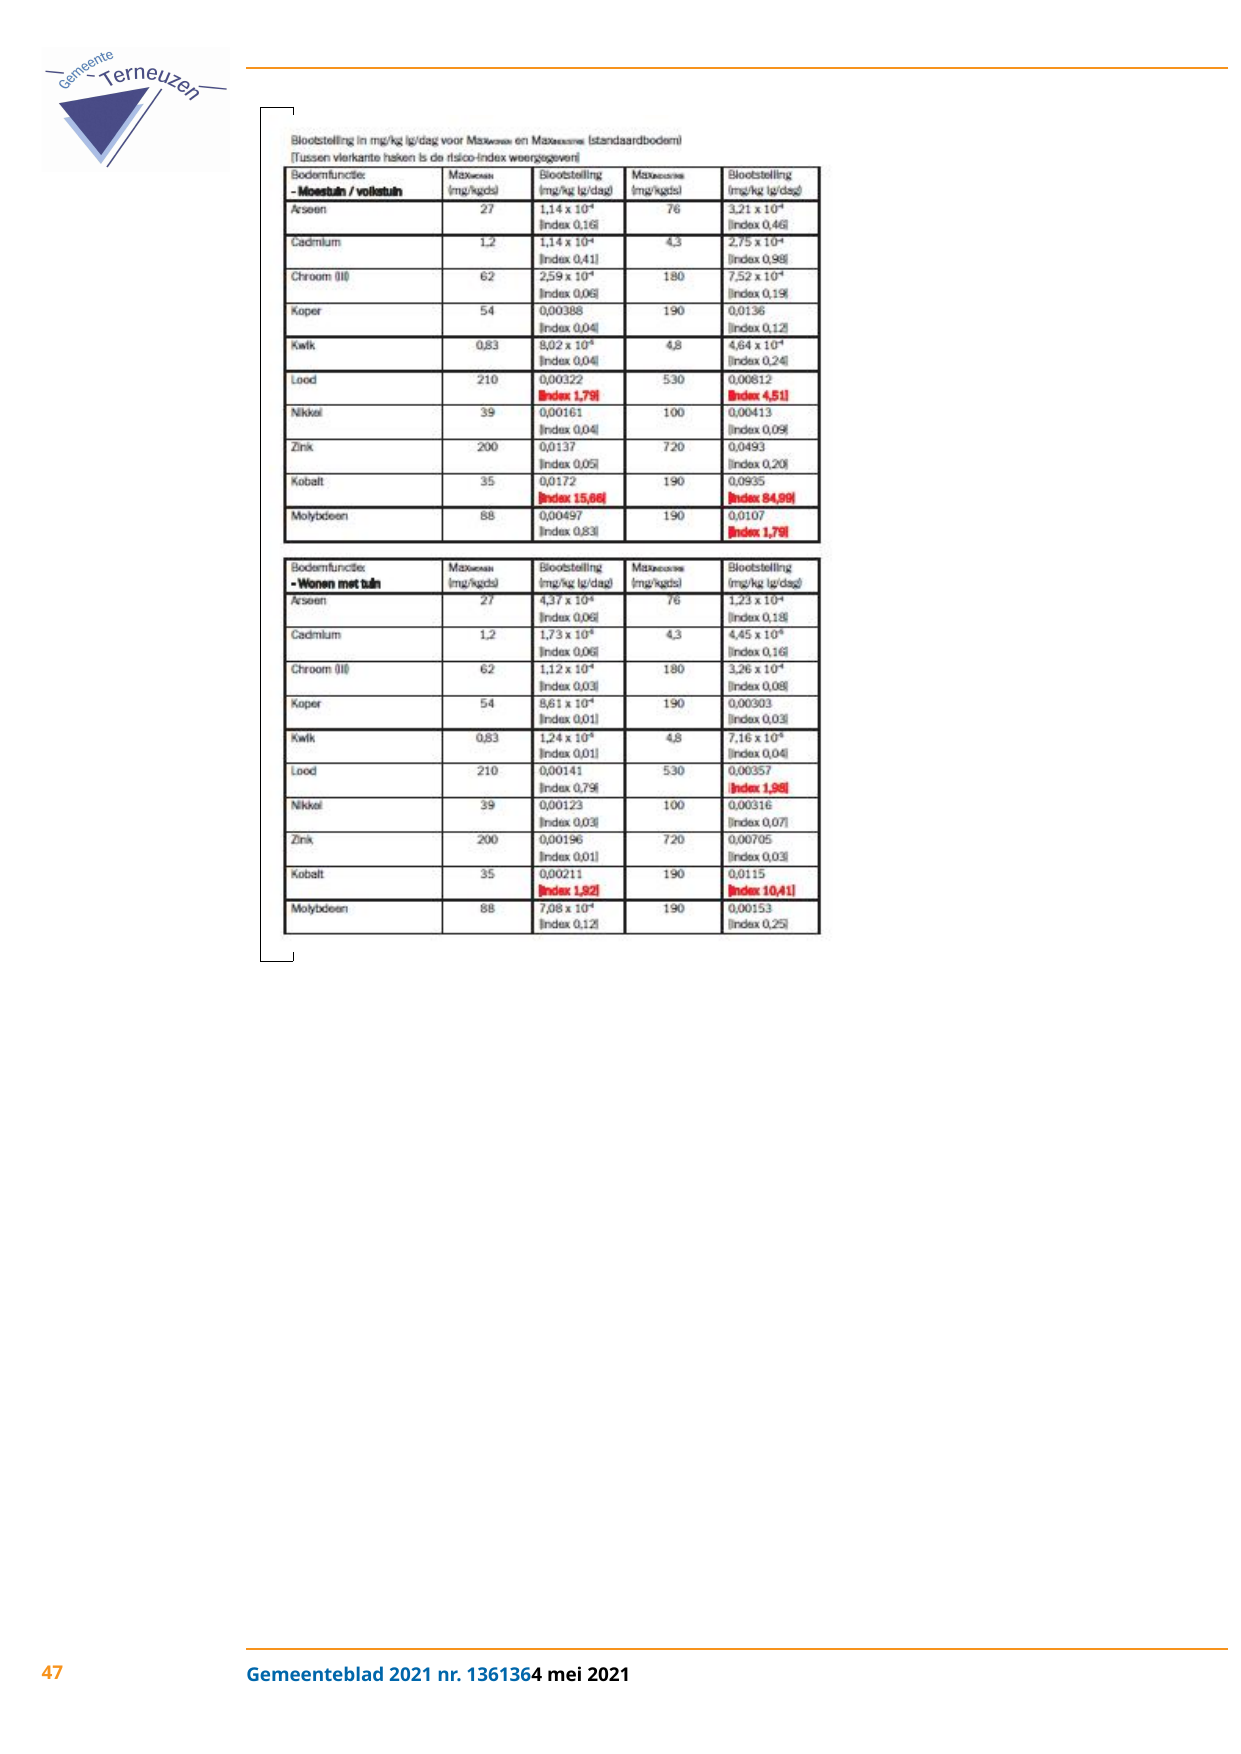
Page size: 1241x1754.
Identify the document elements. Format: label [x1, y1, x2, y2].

picture [268, 115, 854, 952]
picture [41, 47, 231, 172]
